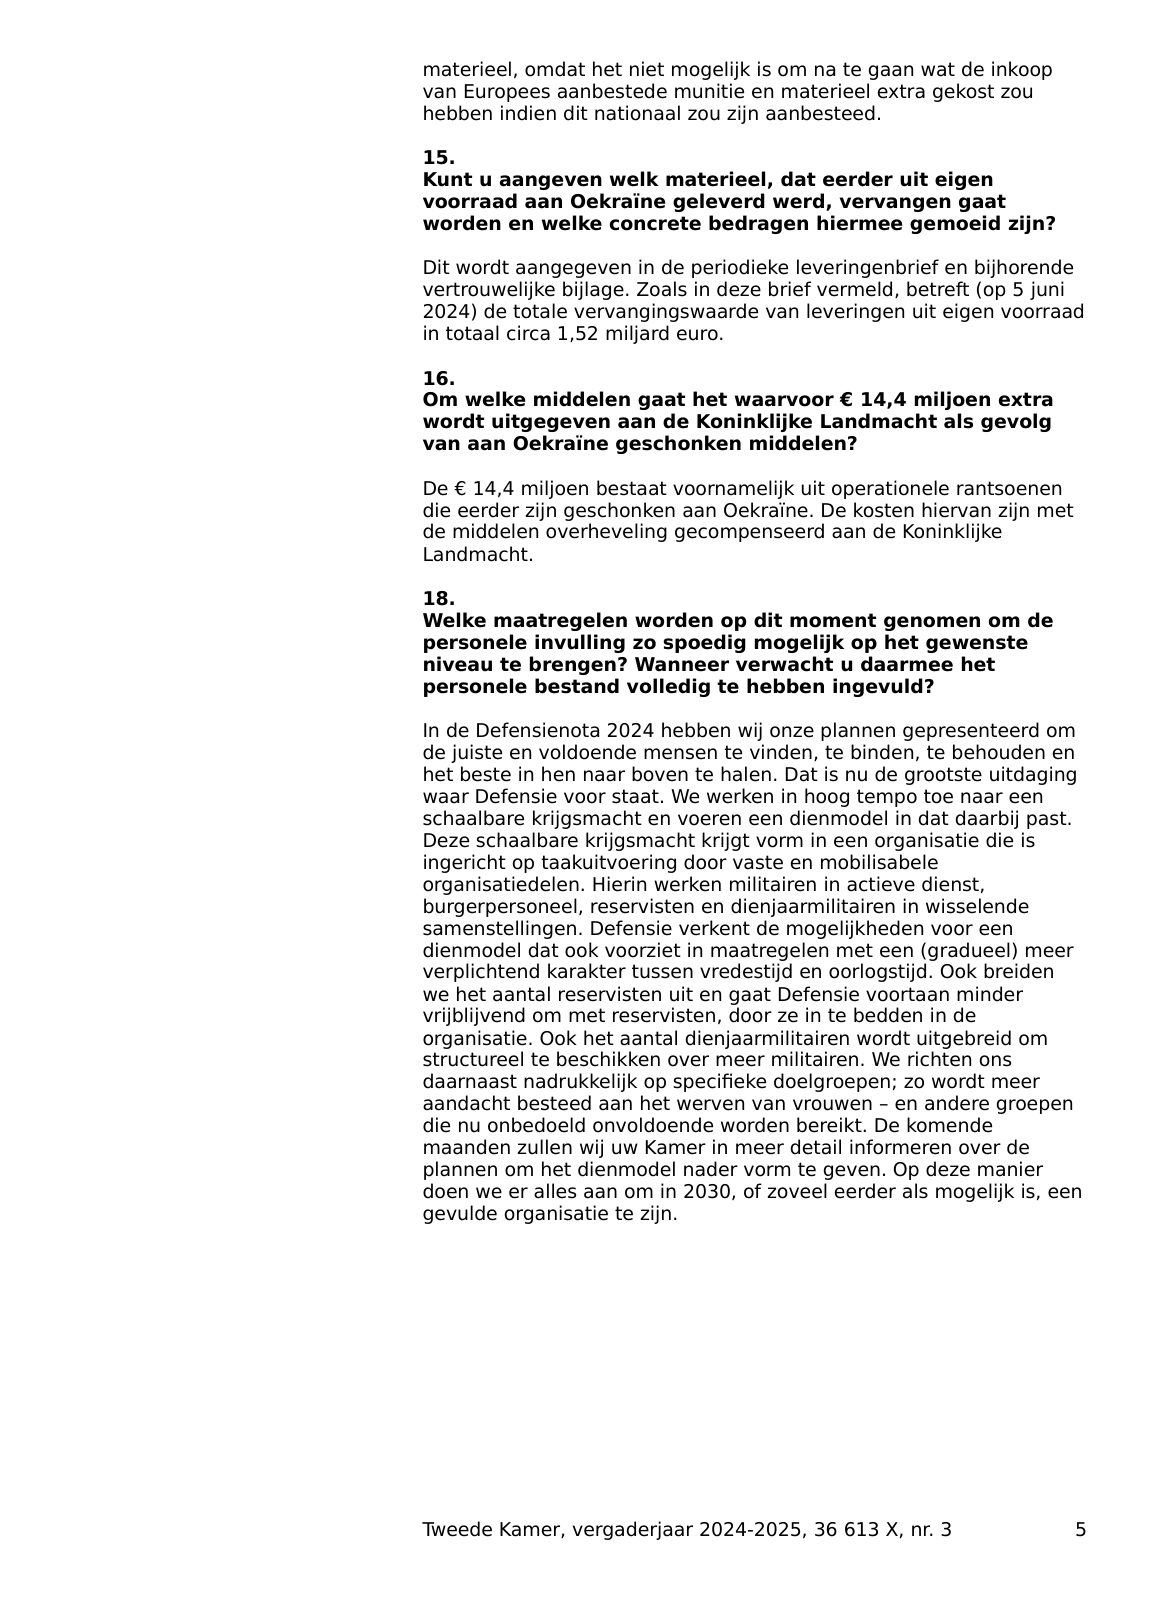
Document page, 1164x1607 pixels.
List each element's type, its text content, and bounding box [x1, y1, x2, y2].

text De € 14,4 miljoen bestaat voornamelijk uit operationele rantsoenen die eerder zijn geschonken aan Oekraïne. De kosten hiervan zijn met de middelen overheveling gecompenseerd aan de Koninklijke Landmacht. [422, 477, 1087, 565]
text 15. [422, 147, 1087, 169]
text Kunt u aangeven welk materieel, dat eerder uit eigen voorraad aan Oekraïne geleverd werd, vervangen gaat worden en welke concrete bedragen hiermee gemoeid zijn? [422, 169, 1087, 235]
text Om welke middelen gaat het waarvoor € 14,4 miljoen extra wordt uitgegeven aan de Koninklijke Landmacht als gevolg van aan Oekraïne geschonken middelen? [422, 389, 1087, 455]
text In de Defensienota 2024 hebben wij onze plannen gepresenteerd om de juiste en voldoende mensen te vinden, te binden, te behouden en het beste in hen naar boven te halen. Dat is nu de grootste uitdaging waar Defensie voor staat. We werken in hoog tempo toe naar een schaalbare krijgsmacht en voeren een dienmodel in dat daarbij past. Deze schaalbare krijgsmacht krijgt vorm in een organisatie die is ingericht op taakuitvoering door vaste en mobilisabele organisatiedelen. Hierin werken militairen in actieve dienst, burgerpersoneel, reservisten en dienjaarmilitairen in wisselende samenstellingen. Defensie verkent de mogelijkheden voor een dienmodel dat ook voorziet in maatregelen met een (gradueel) meer verplichtend karakter tussen vredestijd en oorlogstijd. Ook breiden we het aantal reservisten uit en gaat Defensie voortaan minder vrijblijvend om met reservisten, door ze in te bedden in de organisatie. Ook het aantal dienjaarmilitairen wordt uitgebreid om structureel te beschikken over meer militairen. We richten ons daarnaast nadrukkelijk op specifieke doelgroepen; zo wordt meer aandacht besteed aan het werven van vrouwen – en andere groepen die nu onbedoeld onvoldoende worden bereikt. De komende maanden zullen wij uw Kamer in meer detail informeren over de plannen om het dienmodel nader vorm te geven. Op deze manier doen we er alles aan om in 2030, of zoveel eerder als mogelijk is, een gevulde organisatie te zijn. [422, 720, 1087, 1225]
text 18. [422, 588, 1087, 609]
text materieel, omdat het niet mogelijk is om na te gaan wat de inkoop van Europees aanbestede munitie en materieel extra gekost zou hebben indien dit nationaal zou zijn aanbesteed. [422, 59, 1087, 125]
text 16. [422, 367, 1087, 389]
text Welke maatregelen worden op dit moment genomen om de personele invulling zo spoedig mogelijk op het gewenste niveau te brengen? Wanneer verwacht u daarmee het personele bestand volledig te hebben ingevuld? [422, 609, 1087, 697]
text Dit wordt aangegeven in de periodieke leveringenbrief en bijhorende vertrouwelijke bijlage. Zoals in deze brief vermeld, betreft (op 5 juni 2024) de totale vervangingswaarde van leveringen uit eigen voorraad in totaal circa 1,52 miljard euro. [422, 257, 1087, 345]
